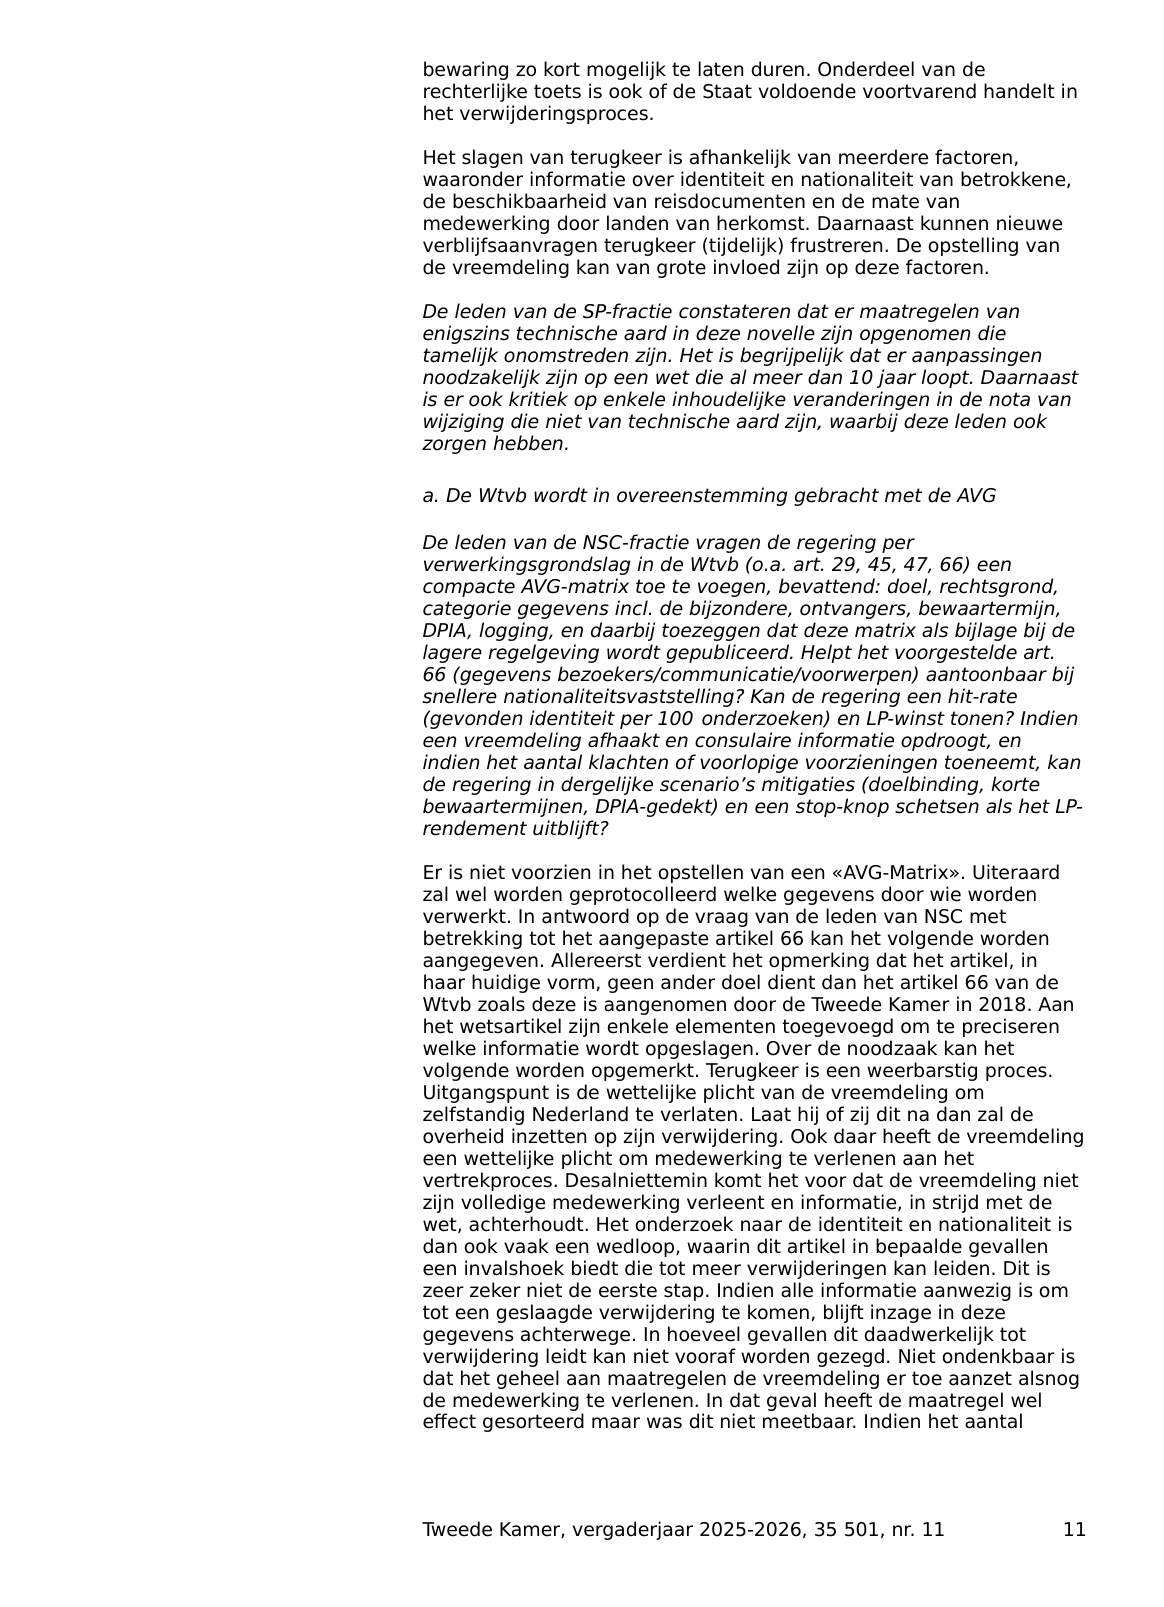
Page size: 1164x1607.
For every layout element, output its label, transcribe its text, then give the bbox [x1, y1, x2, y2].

text Het slagen van terugkeer is afhankelijk van meerdere factoren, waaronder informatie over identiteit en nationaliteit van betrokkene, de beschikbaarheid van reisdocumenten en de mate van medewerking door landen van herkomst. Daarnaast kunnen nieuwe verblijfsaanvragen terugkeer (tijdelijk) frustreren. De opstelling van de vreemdeling kan van grote invloed zijn op deze factoren. [422, 147, 1087, 279]
text bewaring zo kort mogelijk te laten duren. Onderdeel van de rechterlijke toets is ook of de Staat voldoende voortvarend handelt in het verwijderingsproces. [422, 59, 1087, 125]
text De leden van de NSC-fractie vragen de regering per verwerkingsgrondslag in de Wtvb (o.a. art. 29, 45, 47, 66) een compacte AVG-matrix toe te voegen, bevattend: doel, rechtsgrond, categorie gegevens incl. de bijzondere, ontvangers, bewaartermijn, DPIA, logging, en daarbij toezeggen dat deze matrix als bijlage bij de lagere regelgeving wordt gepubliceerd. Helpt het voorgestelde art. 66 (gegevens bezoekers/communicatie/voorwerpen) aantoonbaar bij snellere nationaliteitsvaststelling? Kan de regering een hit-rate (gevonden identiteit per 100 onderzoeken) en LP-winst tonen? Indien een vreemdeling afhaakt en consulaire informatie opdroogt, en indien het aantal klachten of voorlopige voorzieningen toeneemt, kan de regering in dergelijke scenario’s mitigaties (doelbinding, korte bewaartermijnen, DPIA-gedekt) en een stop-knop schetsen als het LP-rendement uitblijft? [422, 532, 1087, 840]
text De leden van de SP-fractie constateren dat er maatregelen van enigszins technische aard in deze novelle zijn opgenomen die tamelijk onomstreden zijn. Het is begrijpelijk dat er aanpassingen noodzakelijk zijn op een wet die al meer dan 10 jaar loopt. Daarnaast is er ook kritiek op enkele inhoudelijke veranderingen in de nota van wijziging die niet van technische aard zijn, waarbij deze leden ook zorgen hebben. [422, 301, 1087, 455]
subtitle a. De Wtvb wordt in overeenstemming gebracht met de AVG [422, 485, 1087, 507]
text Er is niet voorzien in het opstellen van een «AVG-Matrix». Uiteraard zal wel worden geprotocolleerd welke gegevens door wie worden verwerkt. In antwoord op de vraag van de leden van NSC met betrekking tot het aangepaste artikel 66 kan het volgende worden aangegeven. Allereerst verdient het opmerking dat het artikel, in haar huidige vorm, geen ander doel dient dan het artikel 66 van de Wtvb zoals deze is aangenomen door de Tweede Kamer in 2018. Aan het wetsartikel zijn enkele elementen toegevoegd om te preciseren welke informatie wordt opgeslagen. Over de noodzaak kan het volgende worden opgemerkt. Terugkeer is een weerbarstig proces. Uitgangspunt is de wettelijke plicht van de vreemdeling om zelfstandig Nederland te verlaten. Laat hij of zij dit na dan zal de overheid inzetten op zijn verwijdering. Ook daar heeft de vreemdeling een wettelijke plicht om medewerking te verlenen aan het vertrekproces. Desalniettemin komt het voor dat de vreemdeling niet zijn volledige medewerking verleent en informatie, in strijd met de wet, achterhoudt. Het onderzoek naar de identiteit en nationaliteit is dan ook vaak een wedloop, waarin dit artikel in bepaalde gevallen een invalshoek biedt die tot meer verwijderingen kan leiden. Dit is zeer zeker niet de eerste stap. Indien alle informatie aanwezig is om tot een geslaagde verwijdering te komen, blijft inzage in deze gegevens achterwege. In hoeveel gevallen dit daadwerkelijk tot verwijdering leidt kan niet vooraf worden gezegd. Niet ondenkbaar is dat het geheel aan maatregelen de vreemdeling er toe aanzet alsnog de medewerking te verlenen. In dat geval heeft de maatregel wel effect gesorteerd maar was dit niet meetbaar. Indien het aantal [422, 862, 1087, 1433]
